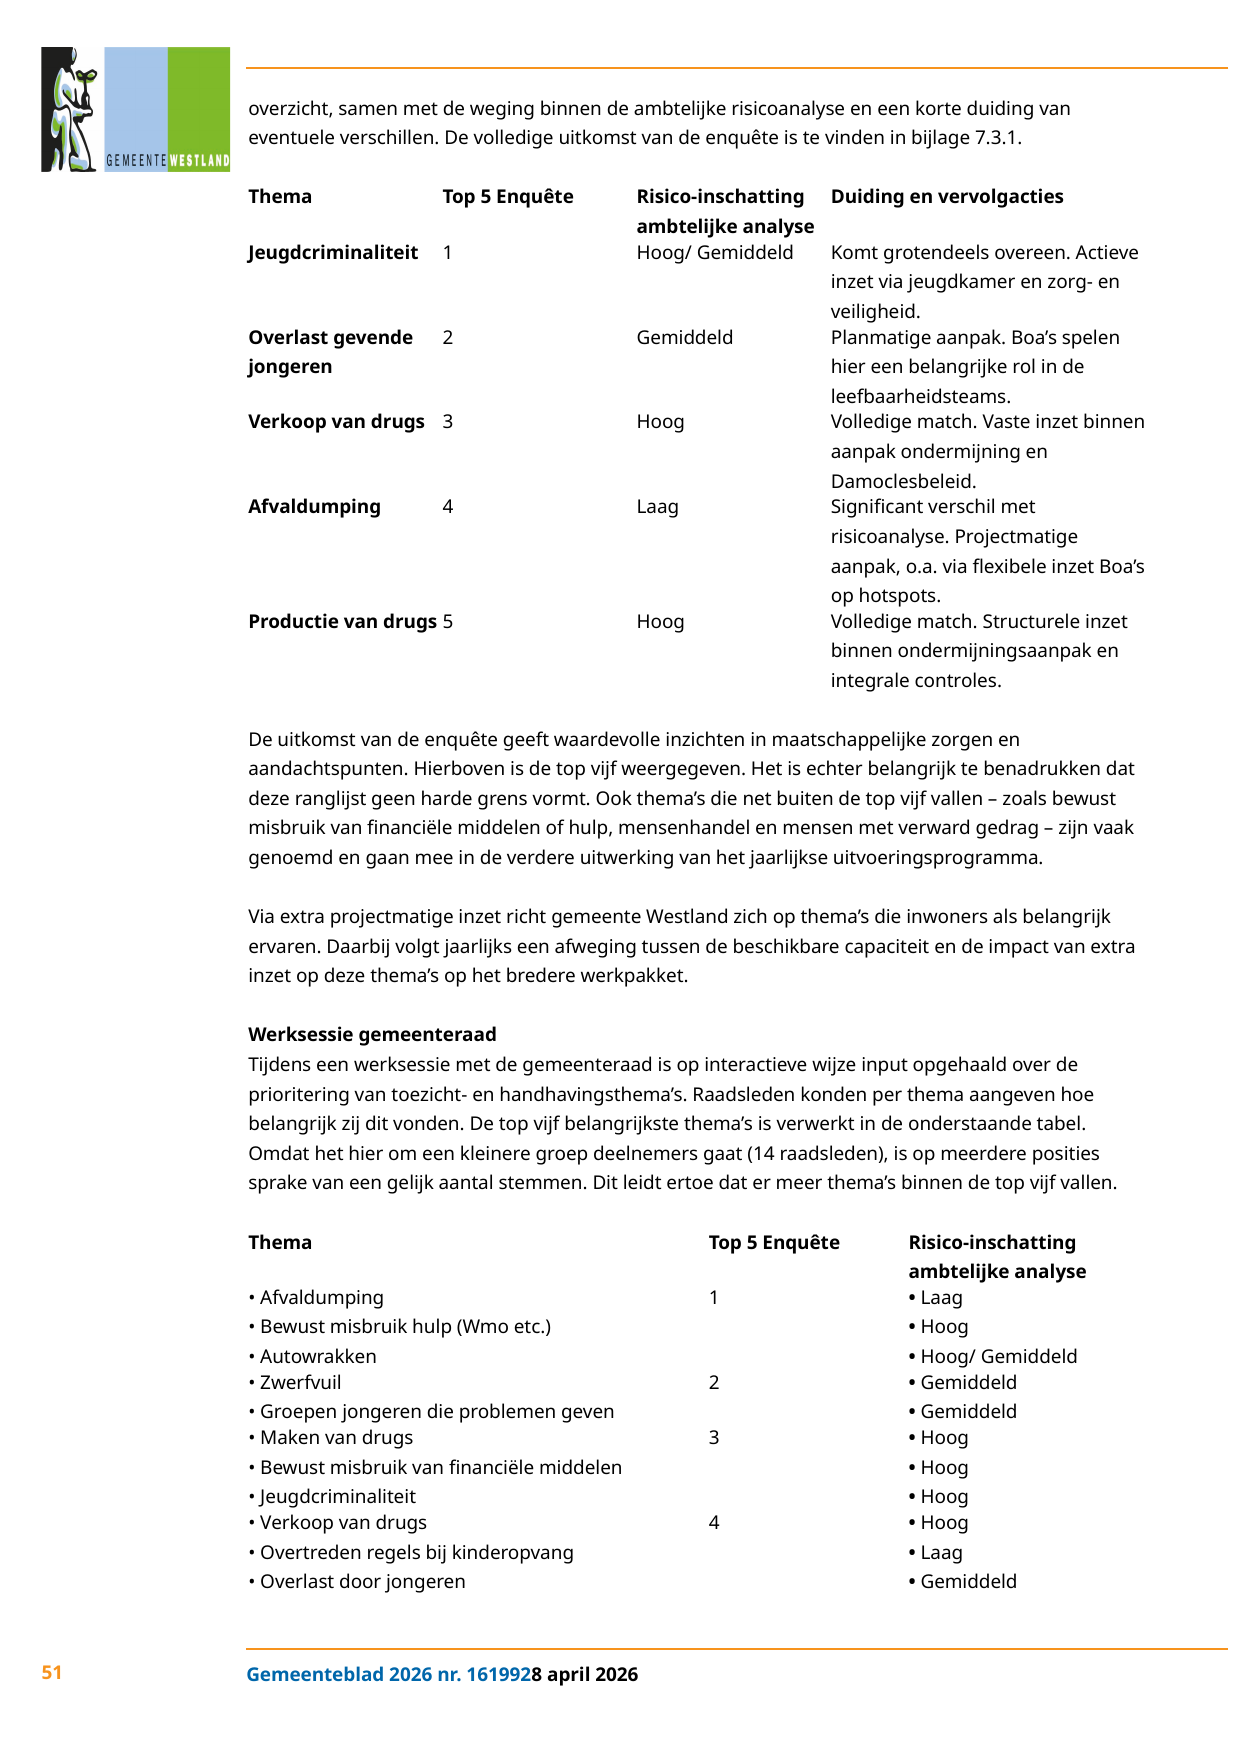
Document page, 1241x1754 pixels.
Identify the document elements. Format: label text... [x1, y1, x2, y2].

table_cell Laag [636, 494, 831, 608]
table_header Duiding en vervolgacties [831, 184, 1152, 239]
table_cell Jeugdcriminaliteit [248, 239, 442, 324]
table_cell Hoog/ Gemiddeld [636, 239, 831, 324]
table_cell Verkoop van drugs [248, 409, 442, 494]
table_cell • Hoog • Hoog • Hoog [908, 1424, 1152, 1509]
text Werksessie gemeenteraad [248, 1022, 1152, 1047]
table_cell • Afvaldumping • Bewust misbruik hulp (Wmo etc.) • Autowrakken [248, 1284, 708, 1369]
text Tijdens een werksessie met de gemeenteraad is op interactieve wijze input opgehaald over de prioritering van toezicht- en handhavingsthema’s. Raadsleden konden per thema aangeven hoe belangrijk zij dit vonden. De top vijf belangrijkste thema’s is verwerkt in de onderstaande tabel. Omdat het hier om een kleinere groep deelnemers gaat (14 raadsleden), is op meerdere posities sprake van een gelijk aantal stemmen. Dit leidt ertoe dat er meer thema’s binnen de top vijf vallen. [248, 1051, 1152, 1195]
table_cell Afvaldumping [248, 494, 442, 608]
table_header Risico-inschatting ambtelijke analyse [636, 184, 831, 239]
table_cell • Verkoop van drugs • Overtreden regels bij kinderopvang • Overlast door jongeren [248, 1509, 708, 1594]
table_cell 4 [442, 494, 636, 608]
table_cell 4 [709, 1509, 908, 1594]
table_cell 5 [442, 608, 636, 693]
table_cell Planmatige aanpak. Boa’s spelen hier een belangrijke rol in de leefbaarheidsteams. [831, 324, 1152, 409]
table_cell • Maken van drugs • Bewust misbruik van financiële middelen • Jeugdcriminaliteit [248, 1424, 708, 1509]
table_cell Gemiddeld [636, 324, 831, 409]
table_cell 3 [442, 409, 636, 494]
table_header Top 5 Enquête [709, 1229, 908, 1284]
table_cell Komt grotendeels overeen. Actieve inzet via jeugdkamer en zorg- en veiligheid. [831, 239, 1152, 324]
table_cell • Gemiddeld • Gemiddeld [908, 1369, 1152, 1424]
table_cell Hoog [636, 409, 831, 494]
table_cell 2 [442, 324, 636, 409]
table_cell Overlast gevende jongeren [248, 324, 442, 409]
text De uitkomst van de enquête geeft waardevolle inzichten in maatschappelijke zorgen en aandachtspunten. Hierboven is de top vijf weergegeven. Het is echter belangrijk te benadrukken dat deze ranglijst geen harde grens vormt. Ook thema’s die net buiten de top vijf vallen – zoals bewust misbruik van financiële middelen of hulp, mensenhandel en mensen met verward gedrag – zijn vaak genoemd en gaan mee in de verdere uitwerking van het jaarlijkse uitvoeringsprogramma. [248, 726, 1152, 870]
table_cell • Zwerfvuil • Groepen jongeren die problemen geven [248, 1369, 708, 1424]
table_cell 1 [442, 239, 636, 324]
table_cell 3 [709, 1424, 908, 1509]
table_header Risico-inschatting ambtelijke analyse [908, 1229, 1152, 1284]
table_cell Productie van drugs [248, 608, 442, 693]
table_cell Volledige match. Vaste inzet binnen aanpak ondermijning en Damoclesbeleid. [831, 409, 1152, 494]
table_cell Volledige match. Structurele inzet binnen ondermijningsaanpak en integrale controles. [831, 608, 1152, 693]
table_cell 1 [709, 1284, 908, 1369]
picture [41, 47, 231, 172]
table_header Top 5 Enquête [442, 184, 636, 239]
table_cell • Laag • Hoog • Hoog/ Gemiddeld [908, 1284, 1152, 1369]
table_header Thema [248, 1229, 708, 1284]
table_cell Hoog [636, 608, 831, 693]
table_cell • Hoog • Laag • Gemiddeld [908, 1509, 1152, 1594]
table_header Thema [248, 184, 442, 239]
text overzicht, samen met de weging binnen de ambtelijke risicoanalyse en een korte duiding van eventuele verschillen. De volledige uitkomst van de enquête is te vinden in bijlage 7.3.1. [248, 95, 1152, 150]
table_cell 2 [709, 1369, 908, 1424]
text Via extra projectmatige inzet richt gemeente Westland zich op thema’s die inwoners als belangrijk ervaren. Daarbij volgt jaarlijks een afweging tussen de beschikbare capaciteit en de impact van extra inzet op deze thema’s op het bredere werkpakket. [248, 903, 1152, 988]
table_cell Significant verschil met risicoanalyse. Projectmatige aanpak, o.a. via flexibele inzet Boa’s op hotspots. [831, 494, 1152, 608]
